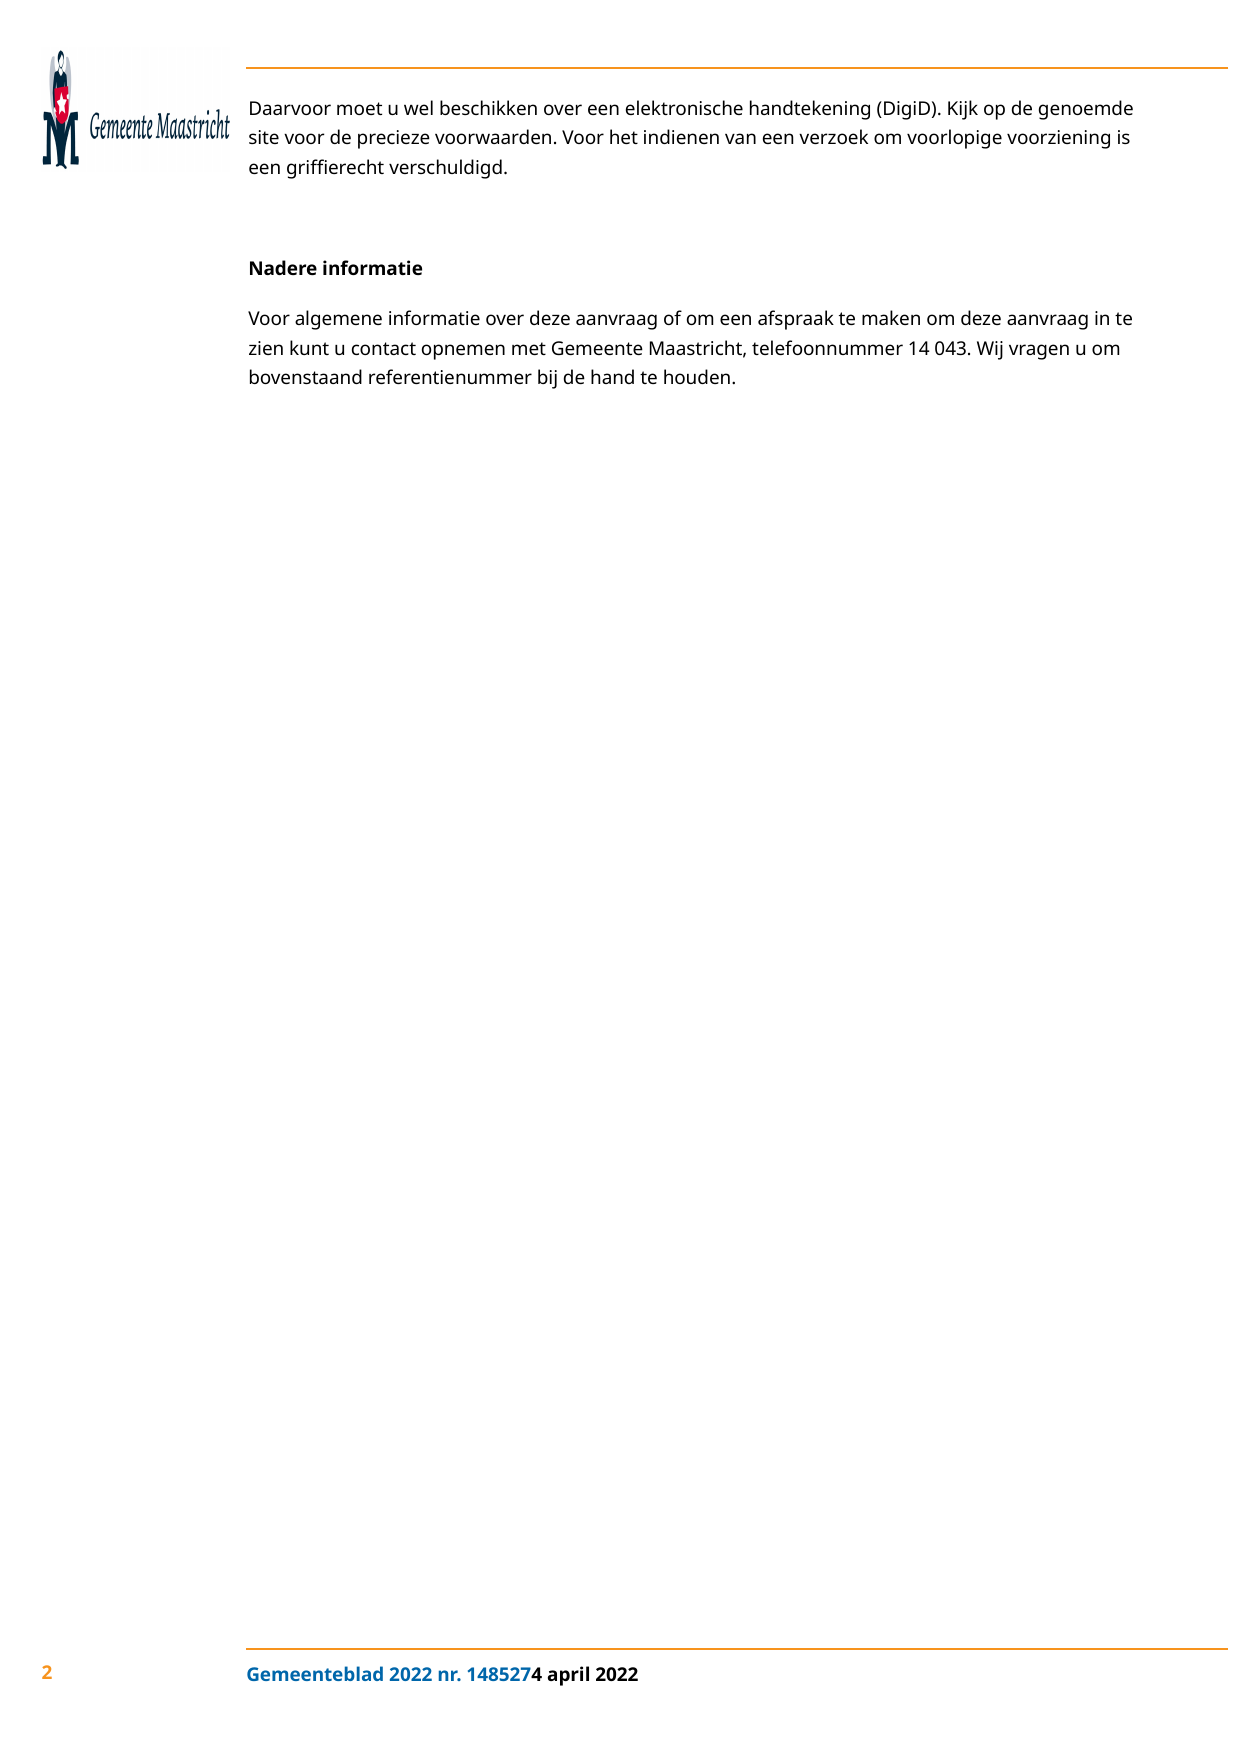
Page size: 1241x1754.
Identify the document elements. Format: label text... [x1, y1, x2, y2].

text Daarvoor moet u wel beschikken over een elektronische handtekening (DigiD). Kijk op de genoemde site voor de precieze voorwaarden. Voor het indienen van een verzoek om voorlopige voorziening is een griffierecht verschuldigd. [248, 95, 1152, 180]
picture [41, 47, 231, 172]
text Voor algemene informatie over deze aanvraag of om een afspraak te maken om deze aanvraag in te zien kunt u contact opnemen met Gemeente Maastricht, telefoonnummer 14 043. Wij vragen u om bovenstaand referentienummer bij de hand te houden. [248, 305, 1152, 390]
text Nadere informatie [248, 255, 1152, 281]
